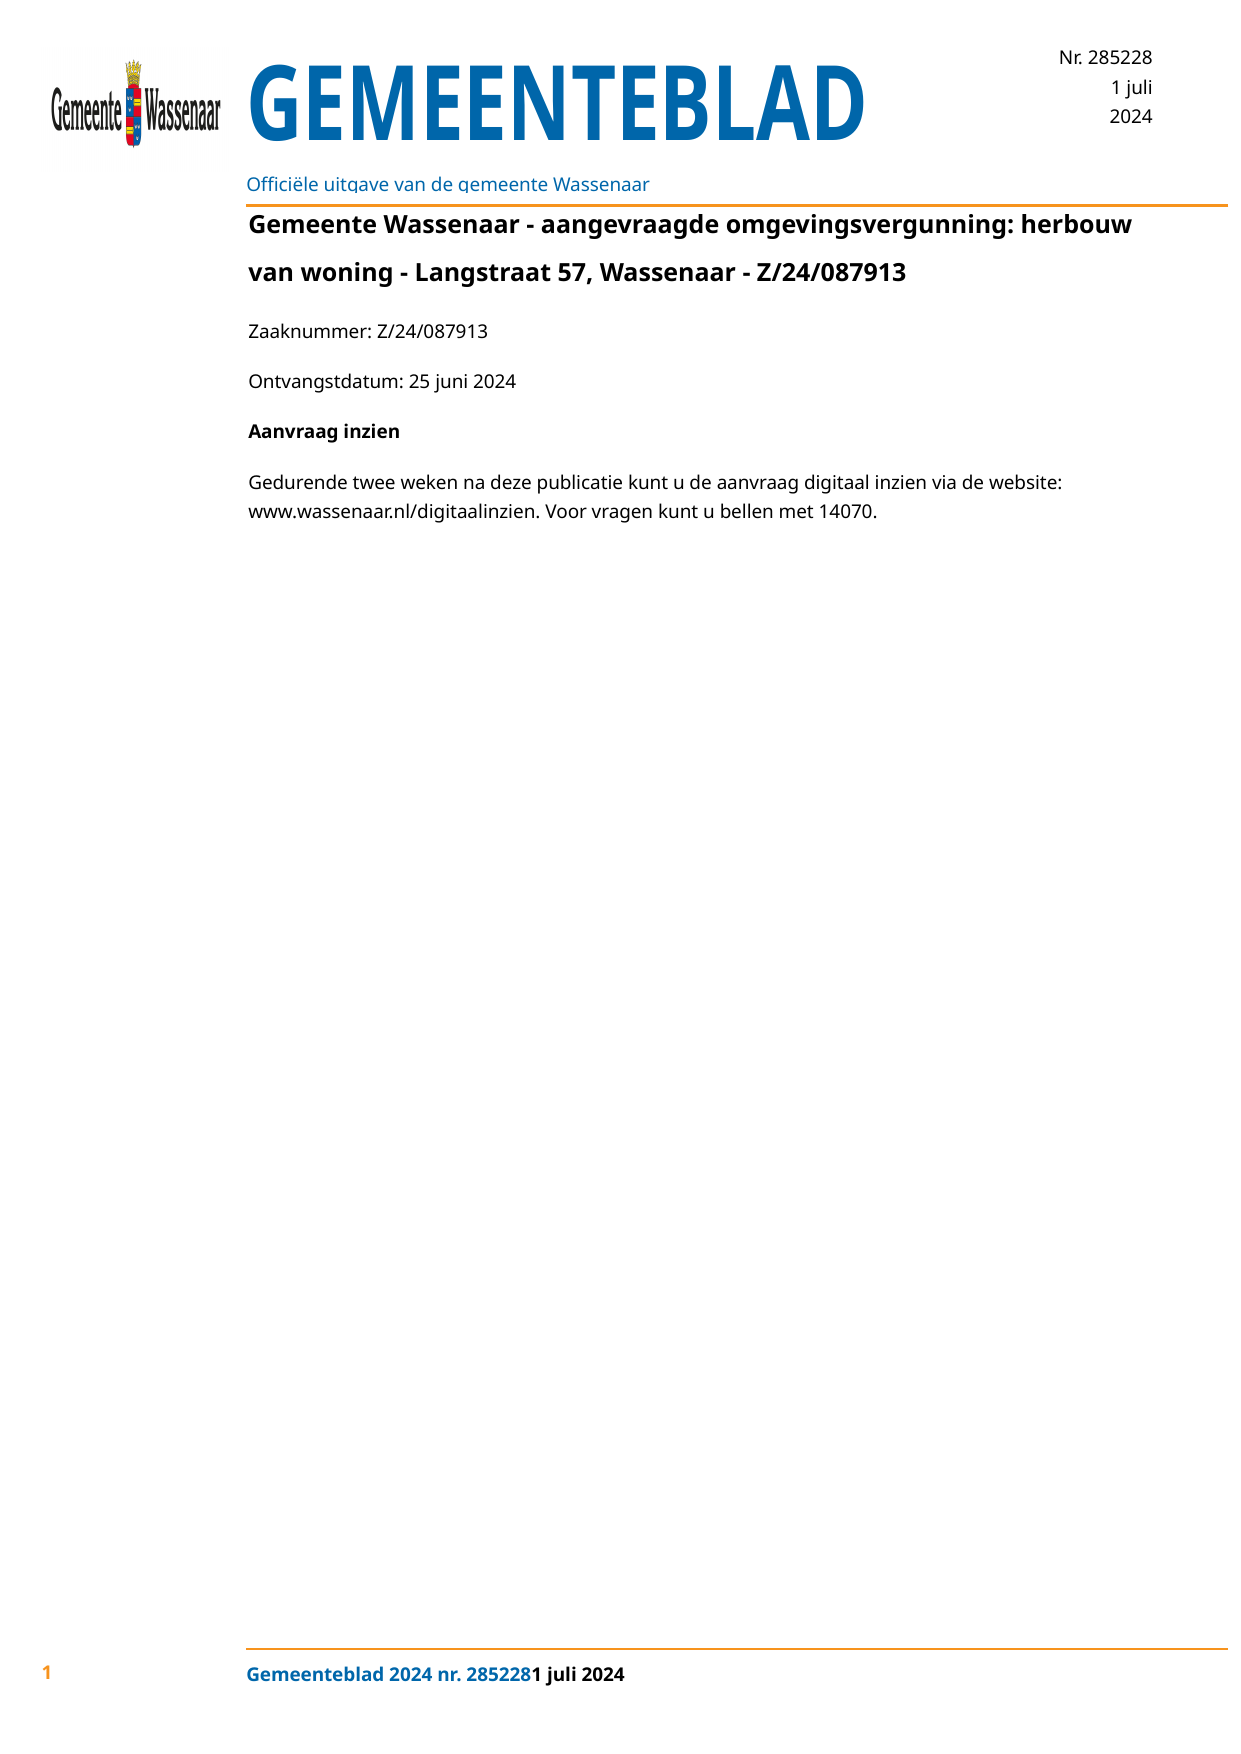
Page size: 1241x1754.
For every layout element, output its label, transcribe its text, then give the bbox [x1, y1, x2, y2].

text Gemeente Wassenaar - aangevraagde omgevingsvergunning: herbouw van woning - Langstraat 57, Wassenaar - Z/24/087913 [248, 207, 1152, 288]
picture [41, 47, 231, 172]
text Ontvangstdatum: 25 juni 2024 [248, 368, 1152, 394]
text Aanvraag inzien [248, 419, 1152, 444]
text Gedurende twee weken na deze publicatie kunt u de aanvraag digitaal inzien via de website: www.wassenaar.nl/digitaalinzien. Voor vragen kunt u bellen met 14070. [248, 469, 1152, 524]
text Zaaknummer: Z/24/087913 [248, 318, 1152, 344]
